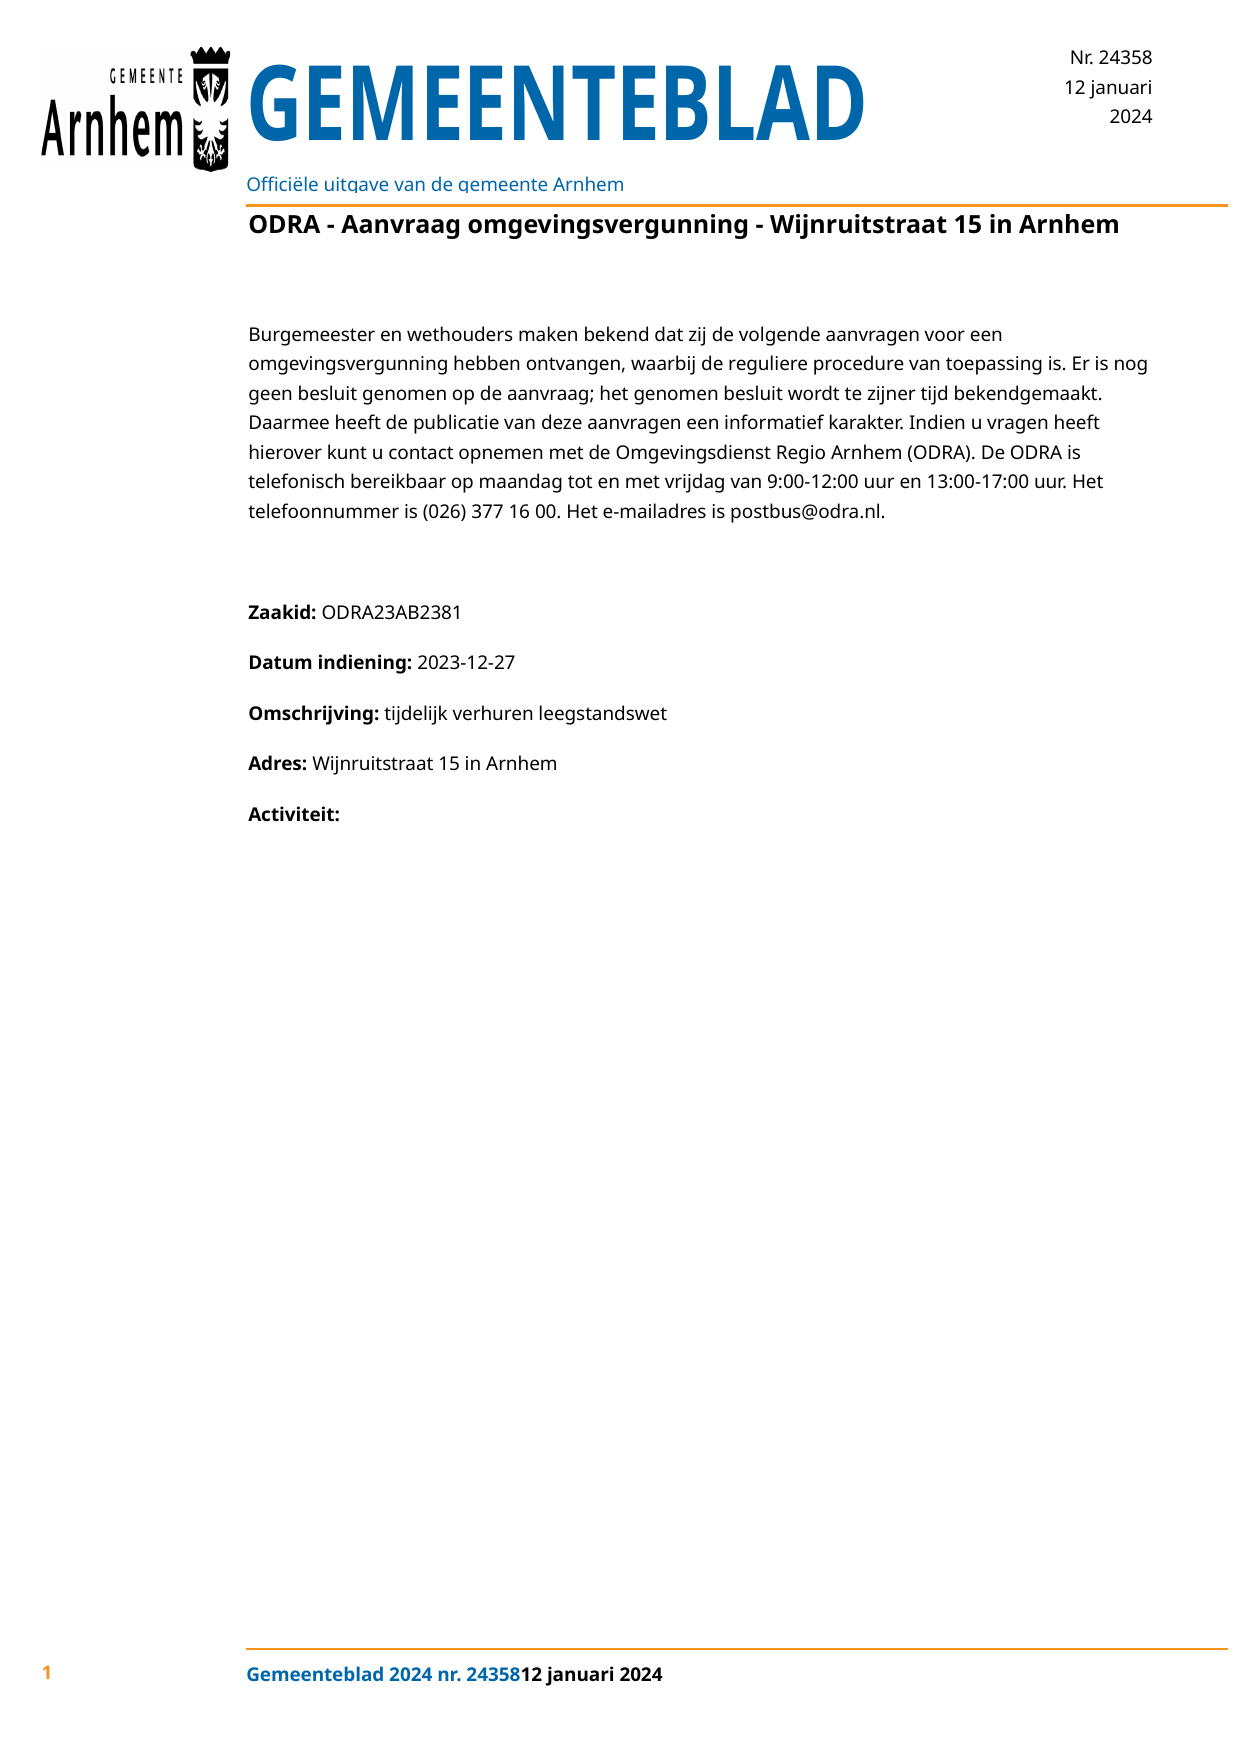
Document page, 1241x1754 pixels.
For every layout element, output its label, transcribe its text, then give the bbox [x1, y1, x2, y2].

picture [41, 47, 231, 172]
text Adres: Wijnruitstraat 15 in Arnhem [248, 750, 1152, 776]
text Burgemeester en wethouders maken bekend dat zij de volgende aanvragen voor een omgevingsvergunning hebben ontvangen, waarbij de reguliere procedure van toepassing is. Er is nog geen besluit genomen op de aanvraag; het genomen besluit wordt te zijner tijd bekendgemaakt. Daarmee heeft de publicatie van deze aanvragen een informatief karakter. Indien u vragen heeft hierover kunt u contact opnemen met de Omgevingsdienst Regio Arnhem (ODRA). De ODRA is telefonisch bereikbaar op maandag tot en met vrijdag van 9:00-12:00 uur en 13:00-17:00 uur. Het telefoonnummer is (026) 377 16 00. Het e-mailadres is postbus@odra.nl. [248, 321, 1152, 524]
text Omschrijving: tijdelijk verhuren leegstandswet [248, 700, 1152, 726]
text Datum indiening: 2023-12-27 [248, 649, 1152, 675]
text ODRA - Aanvraag omgevingsvergunning - Wijnruitstraat 15 in Arnhem [248, 207, 1152, 241]
text Zaakid: ODRA23AB2381 [248, 599, 1152, 625]
text Activiteit: [248, 801, 1152, 826]
